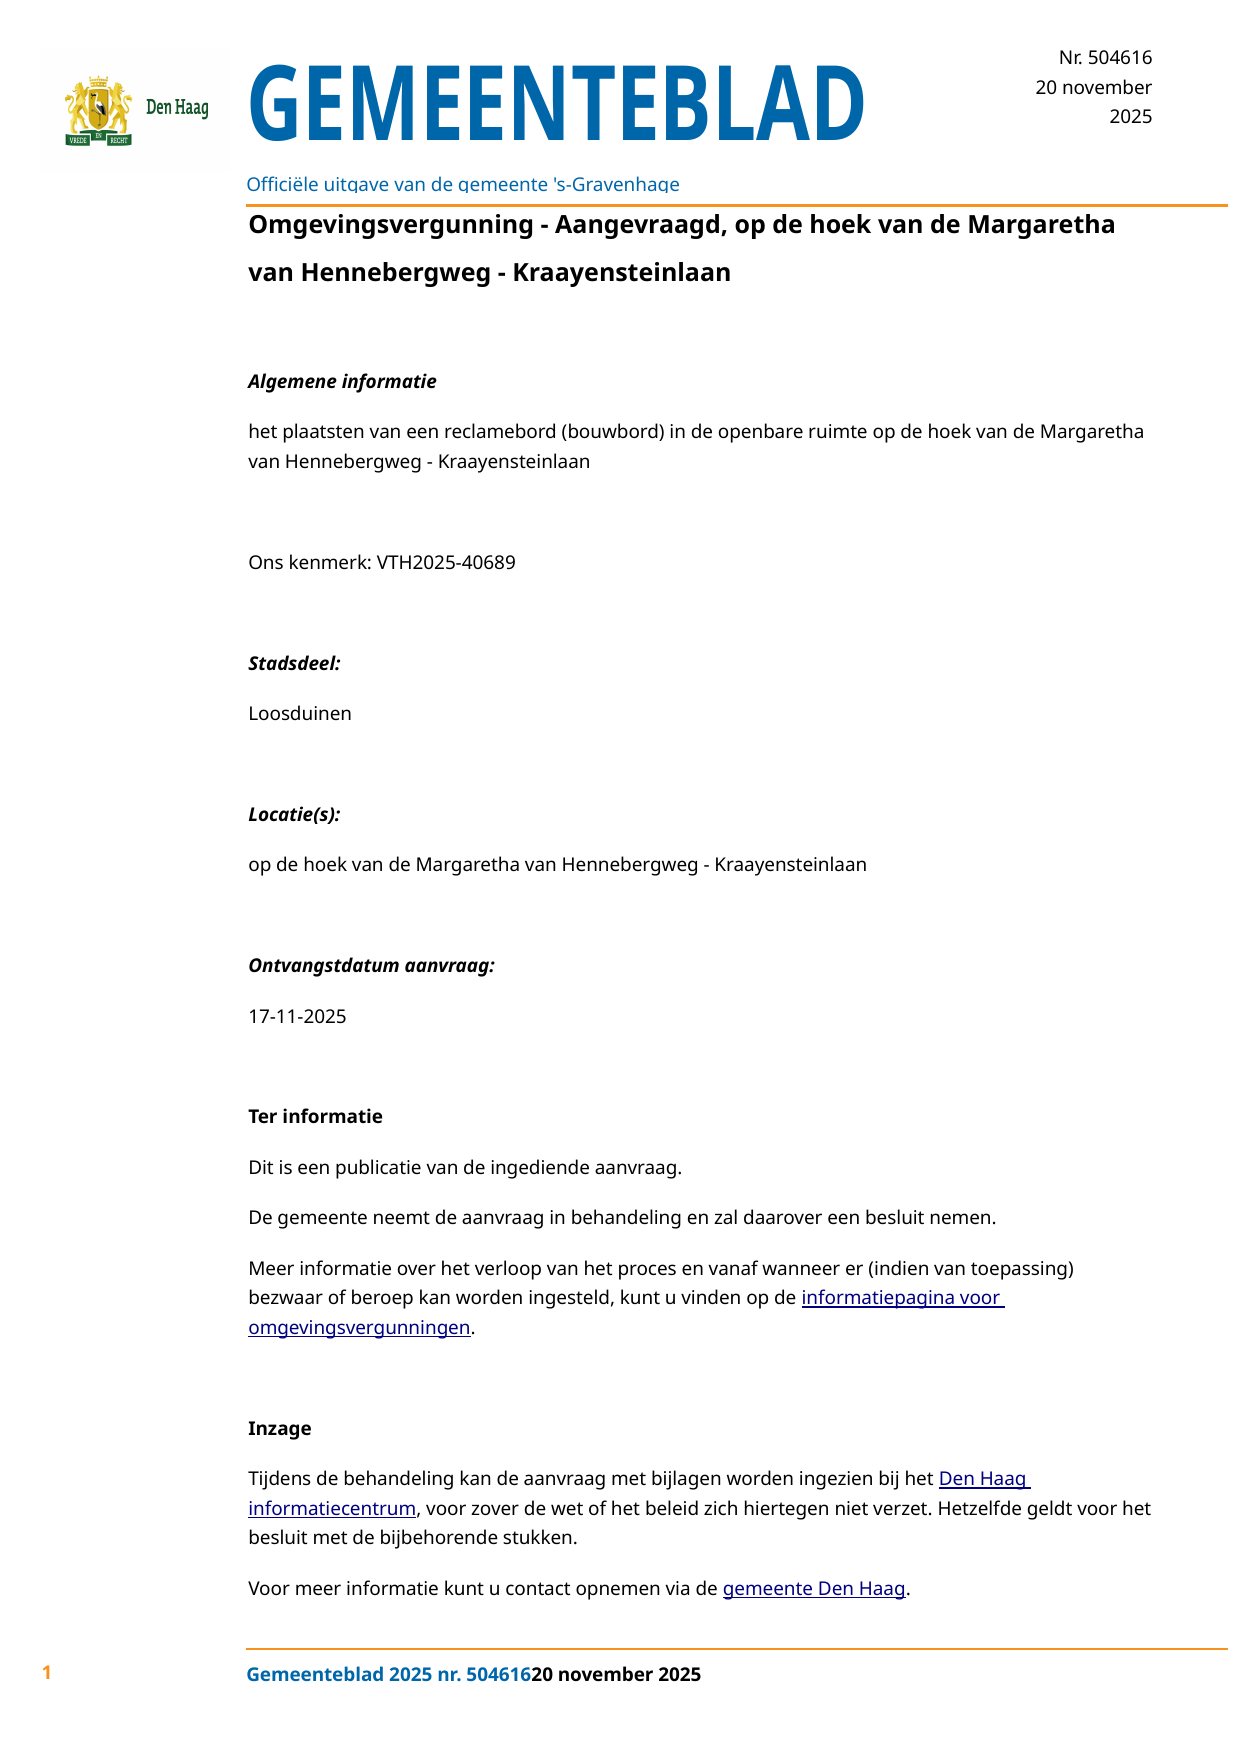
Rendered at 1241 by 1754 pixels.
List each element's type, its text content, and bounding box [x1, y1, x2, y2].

text op de hoek van de Margaretha van Hennebergweg - Kraayensteinlaan [248, 852, 1152, 877]
text Loosduinen [248, 700, 1152, 726]
text De gemeente neemt de aanvraag in behandeling en zal daarover een besluit nemen. [248, 1204, 1152, 1230]
text Ons kenmerk: VTH2025-40689 [248, 549, 1152, 575]
text Meer informatie over het verloop van het proces en vanaf wanneer er (indien van toepassing) bezwaar of beroep kan worden ingesteld, kunt u vinden op de informatiepagina voor omgevingsvergunningen. [248, 1255, 1152, 1340]
text Locatie(s): [248, 801, 1152, 827]
picture [41, 47, 231, 172]
text Algemene informatie [248, 368, 1152, 394]
text het plaatsten van een reclamebord (bouwbord) in de openbare ruimte op de hoek van de Margaretha van Hennebergweg - Kraayensteinlaan [248, 419, 1152, 474]
text 17-11-2025 [248, 1003, 1152, 1029]
text Omgevingsvergunning - Aangevraagd, op de hoek van de Margaretha van Hennebergweg - Kraayensteinlaan [248, 207, 1152, 288]
text Voor meer informatie kunt u contact opnemen via de gemeente Den Haag. [248, 1575, 1152, 1601]
text Tijdens de behandeling kan de aanvraag met bijlagen worden ingezien bij het Den Haag informatiecentrum, voor zover de wet of het beleid zich hiertegen niet verzet. Hetzelfde geldt voor het besluit met de bijbehorende stukken. [248, 1465, 1152, 1550]
text Ter informatie [248, 1104, 1152, 1129]
text Inzage [248, 1415, 1152, 1441]
text Dit is een publicatie van de ingediende aanvraag. [248, 1154, 1152, 1180]
text Ontvangstdatum aanvraag: [248, 952, 1152, 978]
text Stadsdeel: [248, 650, 1152, 676]
